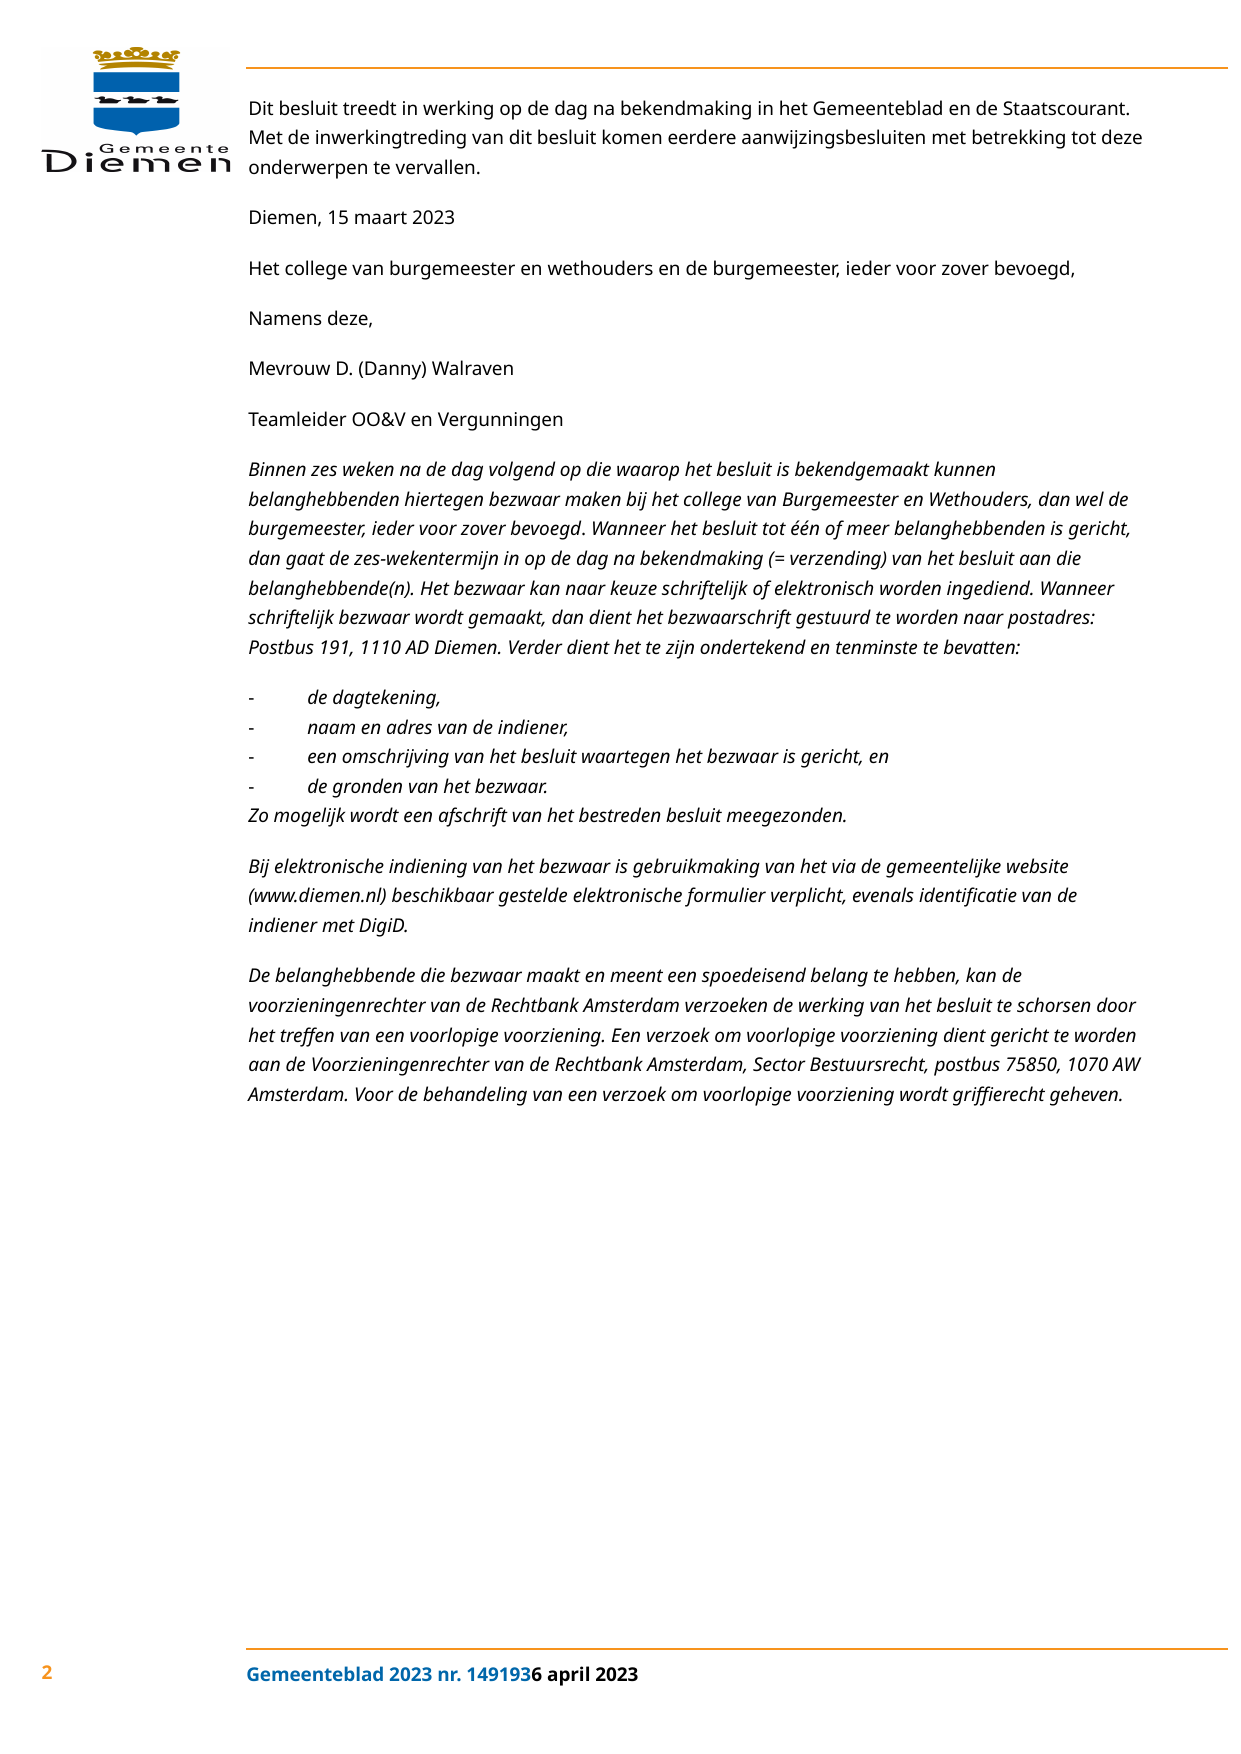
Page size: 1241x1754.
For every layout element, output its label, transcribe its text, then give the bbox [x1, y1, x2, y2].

list een omschrijving van het besluit waartegen het bezwaar is gericht, en [248, 743, 1152, 769]
list de dagtekening, [248, 684, 1152, 710]
text Zo mogelijk wordt een afschrift van het bestreden besluit meegezonden. [248, 803, 1152, 828]
text Namens deze, [248, 305, 1152, 331]
text De belanghebbende die bezwaar maakt en meent een spoedeisend belang te hebben, kan de voorzieningenrechter van de Rechtbank Amsterdam verzoeken de werking van het besluit te schorsen door het treffen van een voorlopige voorziening. Een verzoek om voorlopige voorziening dient gericht te worden aan de Voorzieningenrechter van de Rechtbank Amsterdam, Sector Bestuursrecht, postbus 75850, 1070 AW Amsterdam. Voor de behandeling van een verzoek om voorlopige voorziening wordt griffierecht geheven. [248, 963, 1152, 1107]
text Bij elektronische indiening van het bezwaar is gebruikmaking van het via de gemeentelijke website (www.diemen.nl) beschikbaar gestelde elektronische formulier verplicht, evenals identificatie van de indiener met DigiD. [248, 853, 1152, 938]
text Het college van burgemeester en wethouders en de burgemeester, ieder voor zover bevoegd, [248, 255, 1152, 281]
text Mevrouw D. (Danny) Walraven [248, 356, 1152, 381]
list de gronden van het bezwaar. [248, 773, 1152, 799]
text Dit besluit treedt in werking op de dag na bekendmaking in het Gemeenteblad en de Staatscourant. Met de inwerkingtreding van dit besluit komen eerdere aanwijzingsbesluiten met betrekking tot deze onderwerpen te vervallen. [248, 95, 1152, 180]
text Diemen, 15 maart 2023 [248, 204, 1152, 230]
list naam en adres van de indiener, [248, 714, 1152, 740]
text Binnen zes weken na de dag volgend op die waarop het besluit is bekendgemaakt kunnen belanghebbenden hiertegen bezwaar maken bij het college van Burgemeester en Wethouders, dan wel de burgemeester, ieder voor zover bevoegd. Wanneer het besluit tot één of meer belanghebbenden is gericht, dan gaat de zes-wekentermijn in op de dag na bekendmaking (= verzending) van het besluit aan die belanghebbende(n). Het bezwaar kan naar keuze schriftelijk of elektronisch worden ingediend. Wanneer schriftelijk bezwaar wordt gemaakt, dan dient het bezwaarschrift gestuurd te worden naar postadres: Postbus 191, 1110 AD Diemen. Verder dient het te zijn ondertekend en tenminste te bevatten: [248, 456, 1152, 660]
picture [41, 47, 231, 172]
text Teamleider OO&V en Vergunningen [248, 406, 1152, 432]
